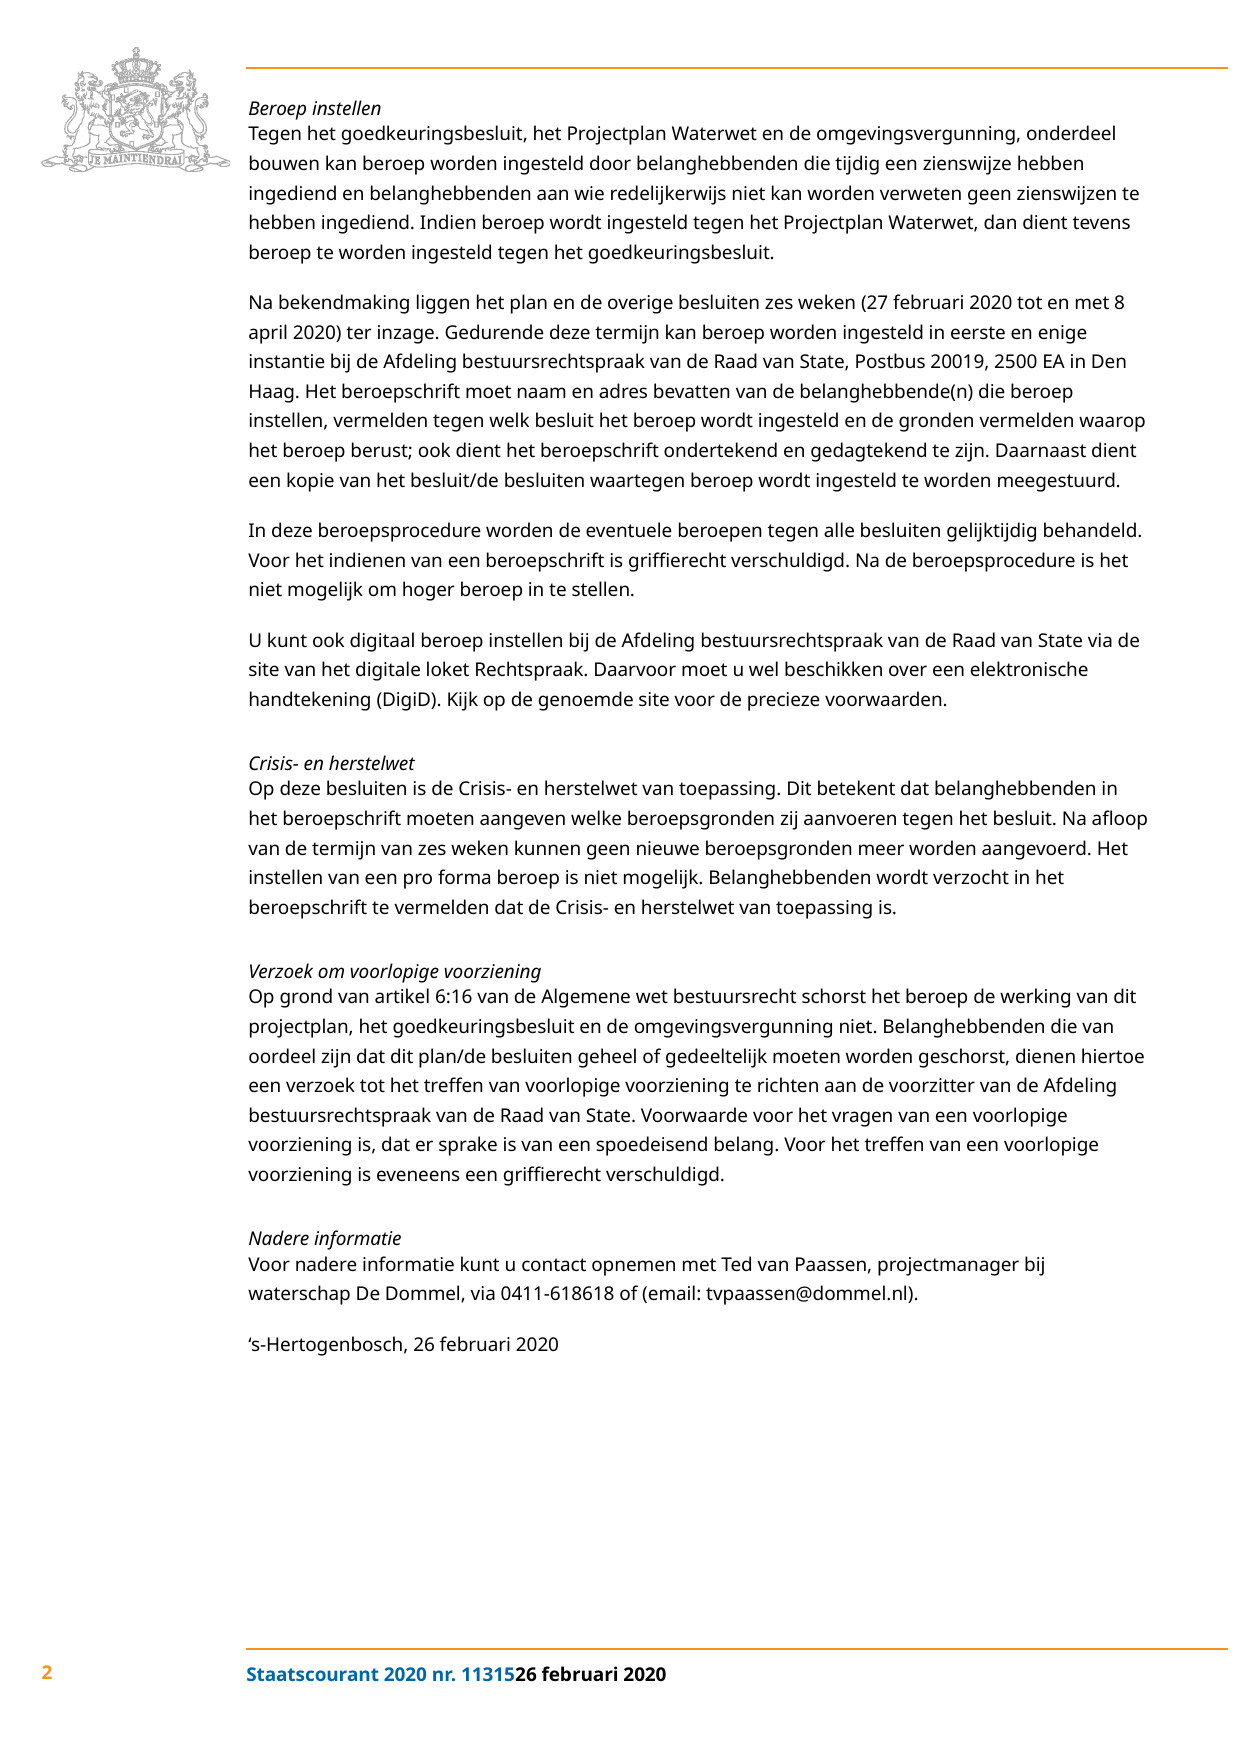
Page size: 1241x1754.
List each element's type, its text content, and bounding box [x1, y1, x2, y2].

text Crisis- en herstelwet [248, 750, 1152, 776]
text Beroep instellen [248, 95, 1152, 121]
text U kunt ook digitaal beroep instellen bij de Afdeling bestuursrechtspraak van de Raad van State via de site van het digitale loket Rechtspraak. Daarvoor moet u wel beschikken over een elektronische handtekening (DigiD). Kijk op de genoemde site voor de precieze voorwaarden. [248, 627, 1152, 712]
text ‘s-Hertogenbosch, 26 februari 2020 [248, 1331, 1152, 1357]
text Voor nadere informatie kunt u contact opnemen met Ted van Paassen, projectmanager bij waterschap De Dommel, via 0411-618618 of (email: tvpaassen@dommel.nl). [248, 1251, 1152, 1306]
text Op deze besluiten is de Crisis- en herstelwet van toepassing. Dit betekent dat belanghebbenden in het beroepschrift moeten aangeven welke beroepsgronden zij aanvoeren tegen het besluit. Na afloop van de termijn van zes weken kunnen geen nieuwe beroepsgronden meer worden aangevoerd. Het instellen van een pro forma beroep is niet mogelijk. Belanghebbenden wordt verzocht in het beroepschrift te vermelden dat de Crisis- en herstelwet van toepassing is. [248, 776, 1152, 920]
text Op grond van artikel 6:16 van de Algemene wet bestuursrecht schorst het beroep de werking van dit projectplan, het goedkeuringsbesluit en de omgevingsvergunning niet. Belanghebbenden die van oordeel zijn dat dit plan/de besluiten geheel of gedeeltelijk moeten worden geschorst, dienen hiertoe een verzoek tot het treffen van voorlopige voorziening te richten aan de voorzitter van de Afdeling bestuursrechtspraak van de Raad van State. Voorwaarde voor het vragen van een voorlopige voorziening is, dat er sprake is van een spoedeisend belang. Voor het treffen van een voorlopige voorziening is eveneens een griffierecht verschuldigd. [248, 984, 1152, 1187]
text Na bekendmaking liggen het plan en de overige besluiten zes weken (27 februari 2020 tot en met 8 april 2020) ter inzage. Gedurende deze termijn kan beroep worden ingesteld in eerste en enige instantie bij de Afdeling bestuursrechtspraak van de Raad van State, Postbus 20019, 2500 EA in Den Haag. Het beroepschrift moet naam en adres bevatten van de belanghebbende(n) die beroep instellen, vermelden tegen welk besluit het beroep wordt ingesteld en de gronden vermelden waarop het beroep berust; ook dient het beroepschrift ondertekend en gedagtekend te zijn. Daarnaast dient een kopie van het besluit/de besluiten waartegen beroep wordt ingesteld te worden meegestuurd. [248, 289, 1152, 492]
text Verzoek om voorlopige voorziening [248, 958, 1152, 984]
text In deze beroepsprocedure worden de eventuele beroepen tegen alle besluiten gelijktijdig behandeld. Voor het indienen van een beroepschrift is griffierecht verschuldigd. Na de beroepsprocedure is het niet mogelijk om hoger beroep in te stellen. [248, 517, 1152, 602]
text Tegen het goedkeuringsbesluit, het Projectplan Waterwet en de omgevingsvergunning, onderdeel bouwen kan beroep worden ingesteld door belanghebbenden die tijdig een zienswijze hebben ingediend en belanghebbenden aan wie redelijkerwijs niet kan worden verweten geen zienswijzen te hebben ingediend. Indien beroep wordt ingesteld tegen het Projectplan Waterwet, dan dient tevens beroep te worden ingesteld tegen het goedkeuringsbesluit. [248, 121, 1152, 264]
text Nadere informatie [248, 1225, 1152, 1251]
picture [41, 47, 231, 172]
